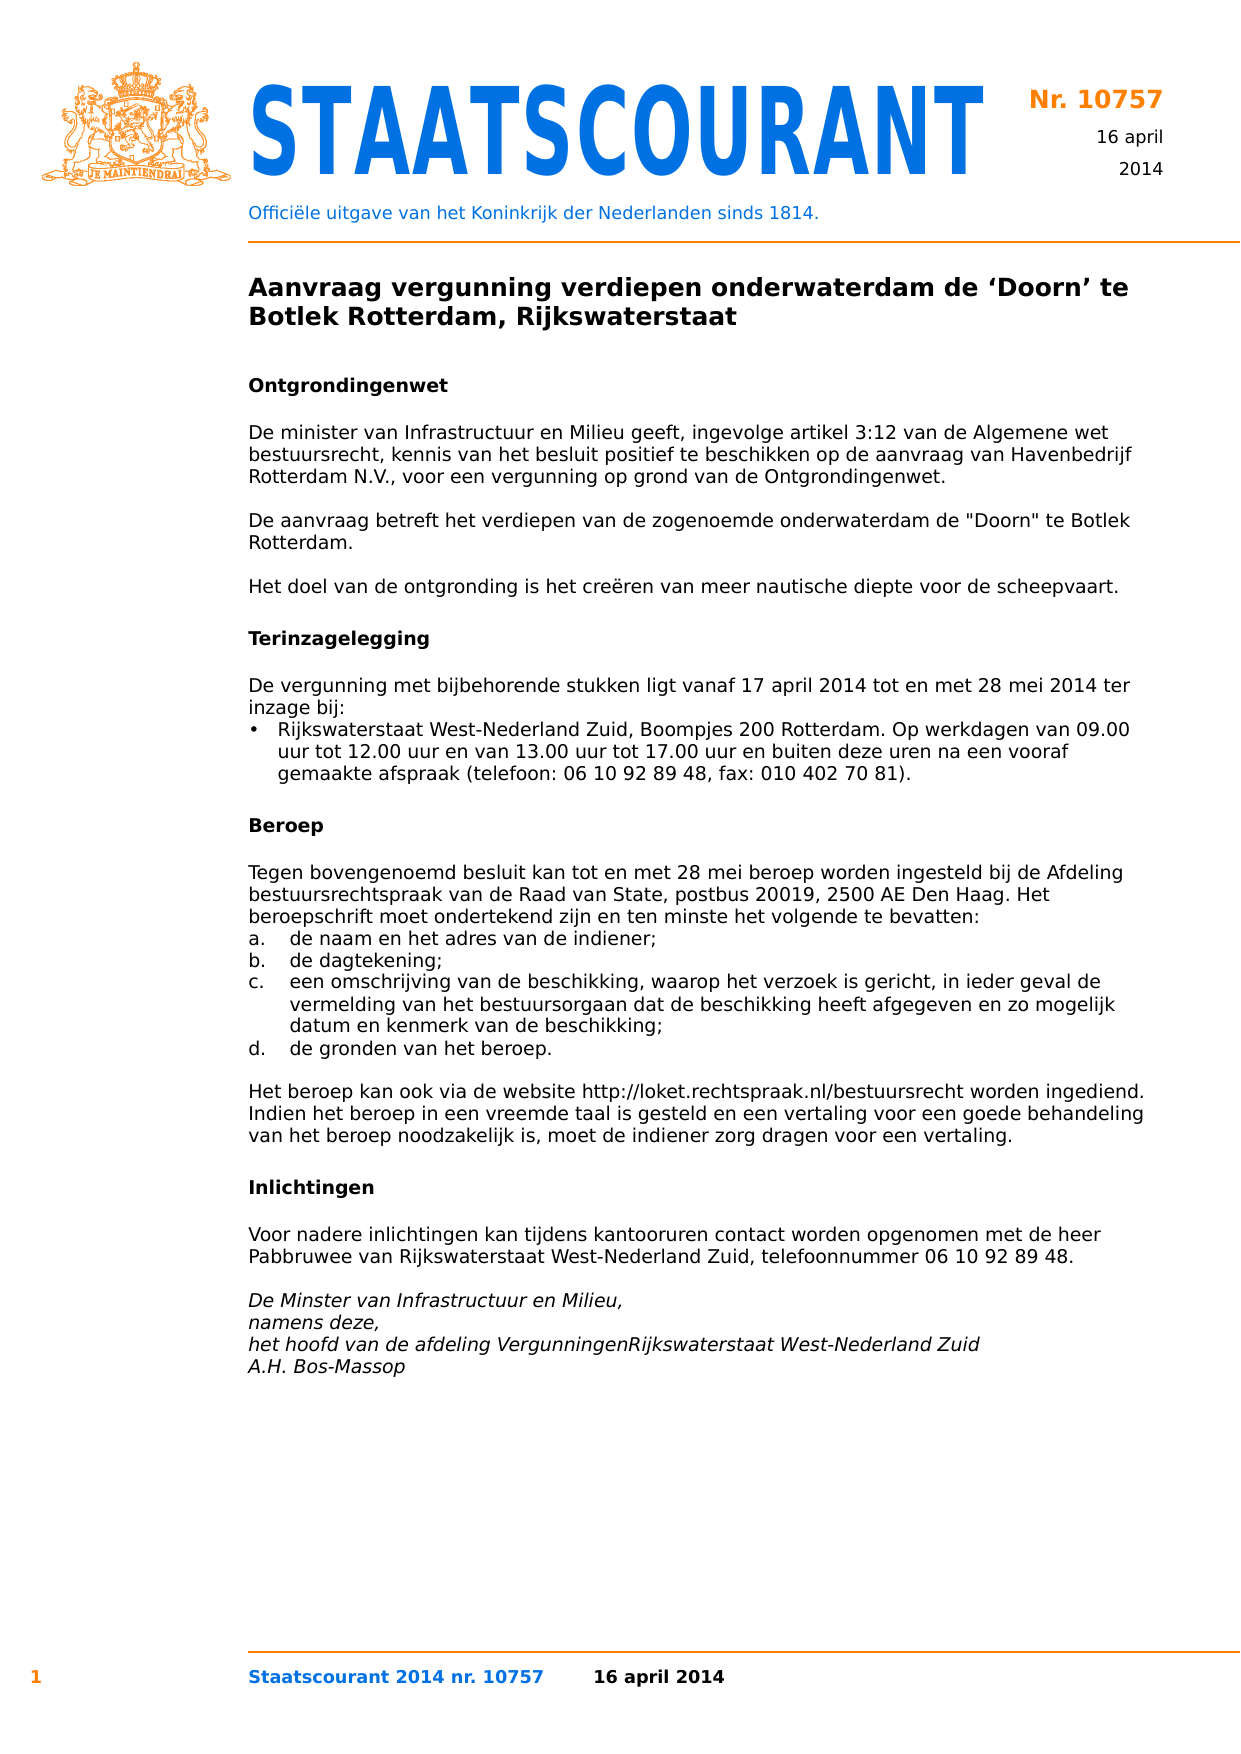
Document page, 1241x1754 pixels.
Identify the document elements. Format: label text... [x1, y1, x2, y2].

text Het doel van de ontgronding is het creëren van meer nautische diepte voor de scheepvaart. [248, 576, 1163, 598]
text • Rijkswaterstaat West-Nederland Zuid, Boompjes 200 Rotterdam. Op werkdagen van 09.00 uur tot 12.00 uur en van 13.00 uur tot 17.00 uur en buiten deze uren na een vooraf gemaakte afspraak (telefoon: 06 10 92 89 48, fax: 010 402 70 81). [248, 719, 1163, 784]
text De aanvraag betreft het verdiepen van de zogenoemde onderwaterdam de "Doorn" te Botlek Rotterdam. [248, 510, 1163, 554]
text De minister van Infrastructuur en Milieu geeft, ingevolge artikel 3:12 van de Algemene wet bestuursrecht, kennis van het besluit positief te beschikken op de aanvraag van Havenbedrijf Rotterdam N.V., voor een vergunning op grond van de Ontgrondingenwet. [248, 422, 1163, 488]
subtitle Terinzagelegging [248, 628, 1163, 650]
text Voor nadere inlichtingen kan tijdens kantooruren contact worden opgenomen met de heer Pabbruwee van Rijkswaterstaat West-Nederland Zuid, telefoonnummer 06 10 92 89 48. [248, 1224, 1163, 1268]
text b. de dagtekening; [248, 949, 1163, 971]
text a. de naam en het adres van de indiener; [248, 927, 1163, 949]
text d. de gronden van het beroep. [248, 1037, 1163, 1059]
text c. een omschrijving van de beschikking, waarop het verzoek is gericht, in ieder geval de vermelding van het bestuursorgaan dat de beschikking heeft afgegeven en zo mogelijk datum en kenmerk van de beschikking; [248, 971, 1163, 1037]
text Tegen bovengenoemd besluit kan tot en met 28 mei beroep worden ingesteld bij de Afdeling bestuursrechtspraak van de Raad van State, postbus 20019, 2500 AE Den Haag. Het beroepschrift moet ondertekend zijn en ten minste het volgende te bevatten: [248, 862, 1163, 927]
subtitle Beroep [248, 814, 1163, 837]
text De vergunning met bijbehorende stukken ligt vanaf 17 april 2014 tot en met 28 mei 2014 ter inzage bij: [248, 675, 1163, 719]
subtitle Ontgrondingenwet [248, 375, 1163, 397]
table_header STAATSCOURANT [248, 62, 998, 203]
table_cell 16 april [998, 121, 1240, 153]
subtitle Inlichtingen [248, 1177, 1163, 1199]
text Het beroep kan ook via de website http://loket.rechtspraak.nl/bestuursrecht worden ingediend. Indien het beroep in een vreemde taal is gesteld en een vertaling voor een goede behandeling van het beroep noodzakelijk is, moet de indiener zorg dragen voor een vertaling. [248, 1081, 1163, 1147]
table_cell 2014 [998, 153, 1240, 203]
table_header Nr. 10757 [998, 62, 1240, 121]
picture [41, 62, 231, 186]
text De Minster van Infrastructuur en Milieu, namens deze, het hoofd van de afdeling VergunningenRijkswaterstaat West-Nederland Zuid A.H. Bos-Massop [248, 1290, 1163, 1378]
subtitle Aanvraag vergunning verdiepen onderwaterdam de ‘Doorn’ te Botlek Rotterdam, Rijkswaterstaat [248, 273, 1163, 331]
table_header [25, 62, 248, 241]
table_cell Officiële uitgave van het Koninkrijk der Nederlanden sinds 1814. [248, 203, 1240, 241]
